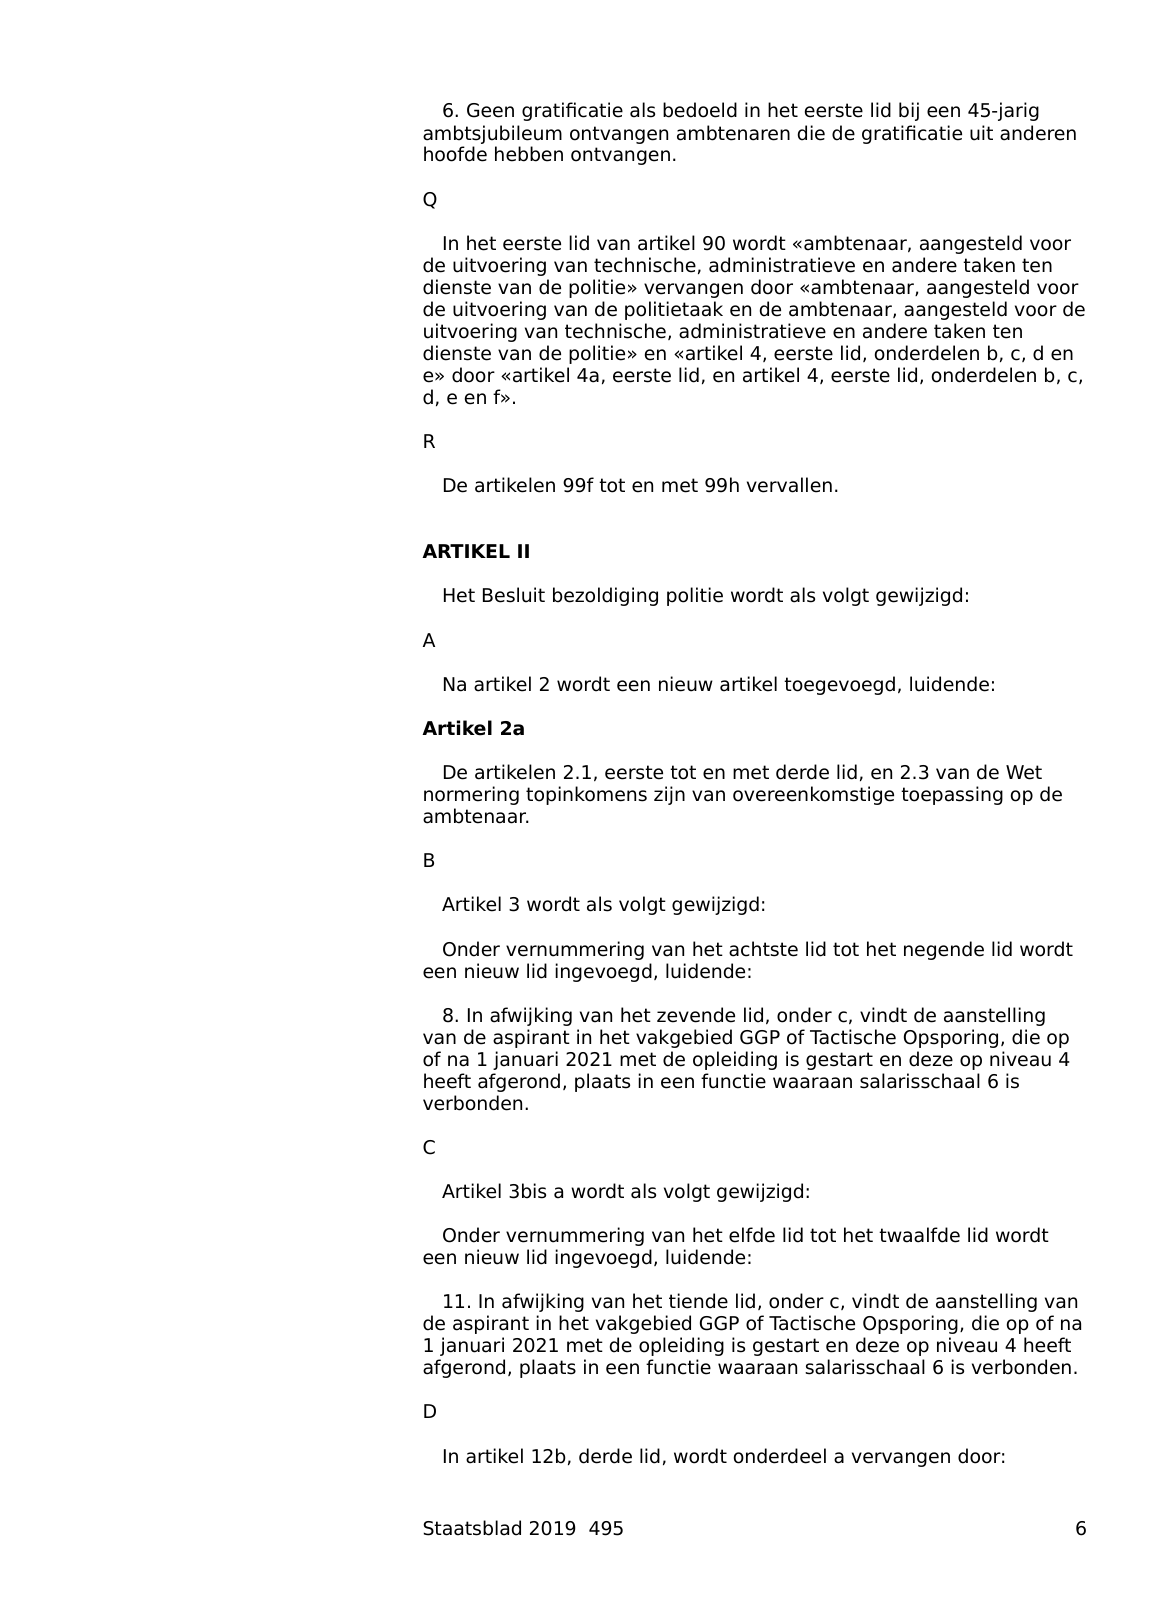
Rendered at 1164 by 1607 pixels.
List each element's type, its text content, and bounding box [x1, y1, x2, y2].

text 8. In afwijking van het zevende lid, onder c, vindt de aanstelling van de aspirant in het vakgebied GGP of Tactische Opsporing, die op of na 1 januari 2021 met de opleiding is gestart en deze op niveau 4 heeft afgerond, plaats in een functie waaraan salarisschaal 6 is verbonden. [422, 1005, 1087, 1114]
text In artikel 12b, derde lid, wordt onderdeel a vervangen door: [422, 1446, 1087, 1467]
text De artikelen 2.1, eerste tot en met derde lid, en 2.3 van de Wet normering topinkomens zijn van overeenkomstige toepassing op de ambtenaar. [422, 762, 1087, 828]
text B [422, 850, 1087, 872]
text 11. In afwijking van het tiende lid, onder c, vindt de aanstelling van de aspirant in het vakgebied GGP of Tactische Opsporing, die op of na 1 januari 2021 met de opleiding is gestart en deze op niveau 4 heeft afgerond, plaats in een functie waaraan salarisschaal 6 is verbonden. [422, 1291, 1087, 1379]
text In het eerste lid van artikel 90 wordt «ambtenaar, aangesteld voor de uitvoering van technische, administratieve en andere taken ten dienste van de politie» vervangen door «ambtenaar, aangesteld voor de uitvoering van de politietaak en de ambtenaar, aangesteld voor de uitvoering van technische, administratieve en andere taken ten dienste van de politie» en «artikel 4, eerste lid, onderdelen b, c, d en e» door «artikel 4a, eerste lid, en artikel 4, eerste lid, onderdelen b, c, d, e en f». [422, 233, 1087, 408]
text 6. Geen gratificatie als bedoeld in het eerste lid bij een 45-jarig ambtsjubileum ontvangen ambtenaren die de gratificatie uit anderen hoofde hebben ontvangen. [422, 100, 1087, 166]
subtitle Artikel 2a [422, 718, 1087, 740]
subtitle ARTIKEL II [422, 541, 1087, 563]
text De artikelen 99f tot en met 99h vervallen. [422, 475, 1087, 497]
text Artikel 3 wordt als volgt gewijzigd: [422, 894, 1087, 916]
text Na artikel 2 wordt een nieuw artikel toegevoegd, luidende: [422, 674, 1087, 696]
text Het Besluit bezoldiging politie wordt als volgt gewijzigd: [422, 585, 1087, 607]
text Onder vernummering van het elfde lid tot het twaalfde lid wordt een nieuw lid ingevoegd, luidende: [422, 1225, 1087, 1269]
text C [422, 1137, 1087, 1159]
text A [422, 629, 1087, 652]
text R [422, 431, 1087, 453]
text Onder vernummering van het achtste lid tot het negende lid wordt een nieuw lid ingevoegd, luidende: [422, 938, 1087, 982]
text Artikel 3bis a wordt als volgt gewijzigd: [422, 1181, 1087, 1203]
text D [422, 1401, 1087, 1423]
text Q [422, 188, 1087, 211]
